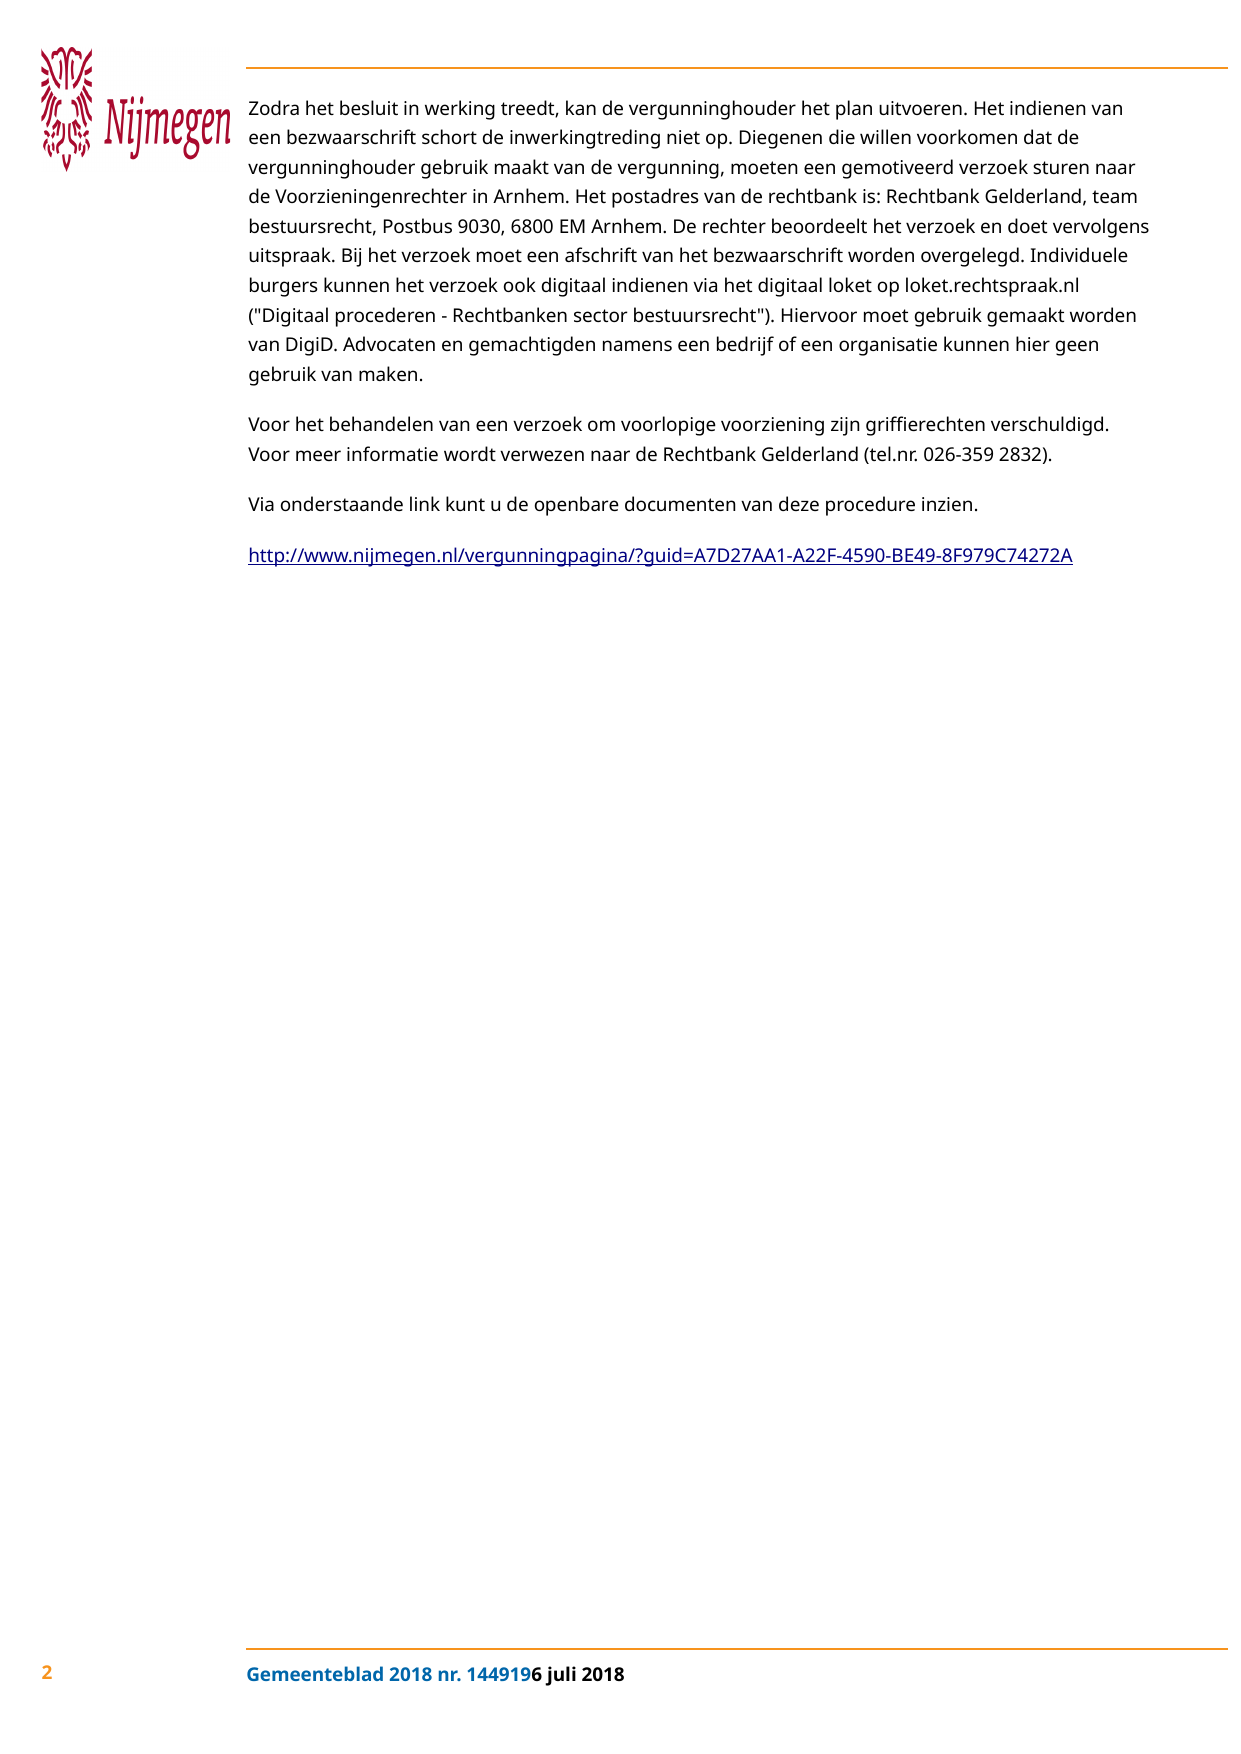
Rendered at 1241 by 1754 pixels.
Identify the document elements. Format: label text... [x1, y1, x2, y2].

text Via onderstaande link kunt u de openbare documenten van deze procedure inzien. [248, 491, 1152, 517]
text Voor het behandelen van een verzoek om voorlopige voorziening zijn griffierechten verschuldigd. Voor meer informatie wordt verwezen naar de Rechtbank Gelderland (tel.nr. 026-359 2832). [248, 411, 1152, 467]
text http://www.nijmegen.nl/vergunningpagina/?guid=A7D27AA1-A22F-4590-BE49-8F979C74272A [248, 542, 1152, 568]
picture [41, 47, 231, 172]
text Zodra het besluit in werking treedt, kan de vergunninghouder het plan uitvoeren. Het indienen van een bezwaarschrift schort de inwerkingtreding niet op. Diegenen die willen voorkomen dat de vergunninghouder gebruik maakt van de vergunning, moeten een gemotiveerd verzoek sturen naar de Voorzieningenrechter in Arnhem. Het postadres van de rechtbank is: Rechtbank Gelderland, team bestuursrecht, Postbus 9030, 6800 EM Arnhem. De rechter beoordeelt het verzoek en doet vervolgens uitspraak. Bij het verzoek moet een afschrift van het bezwaarschrift worden overgelegd. Individuele burgers kunnen het verzoek ook digitaal indienen via het digitaal loket op loket.rechtspraak.nl ("Digitaal procederen - Rechtbanken sector bestuursrecht"). Hiervoor moet gebruik gemaakt worden van DigiD. Advocaten en gemachtigden namens een bedrijf of een organisatie kunnen hier geen gebruik van maken. [248, 95, 1152, 387]
